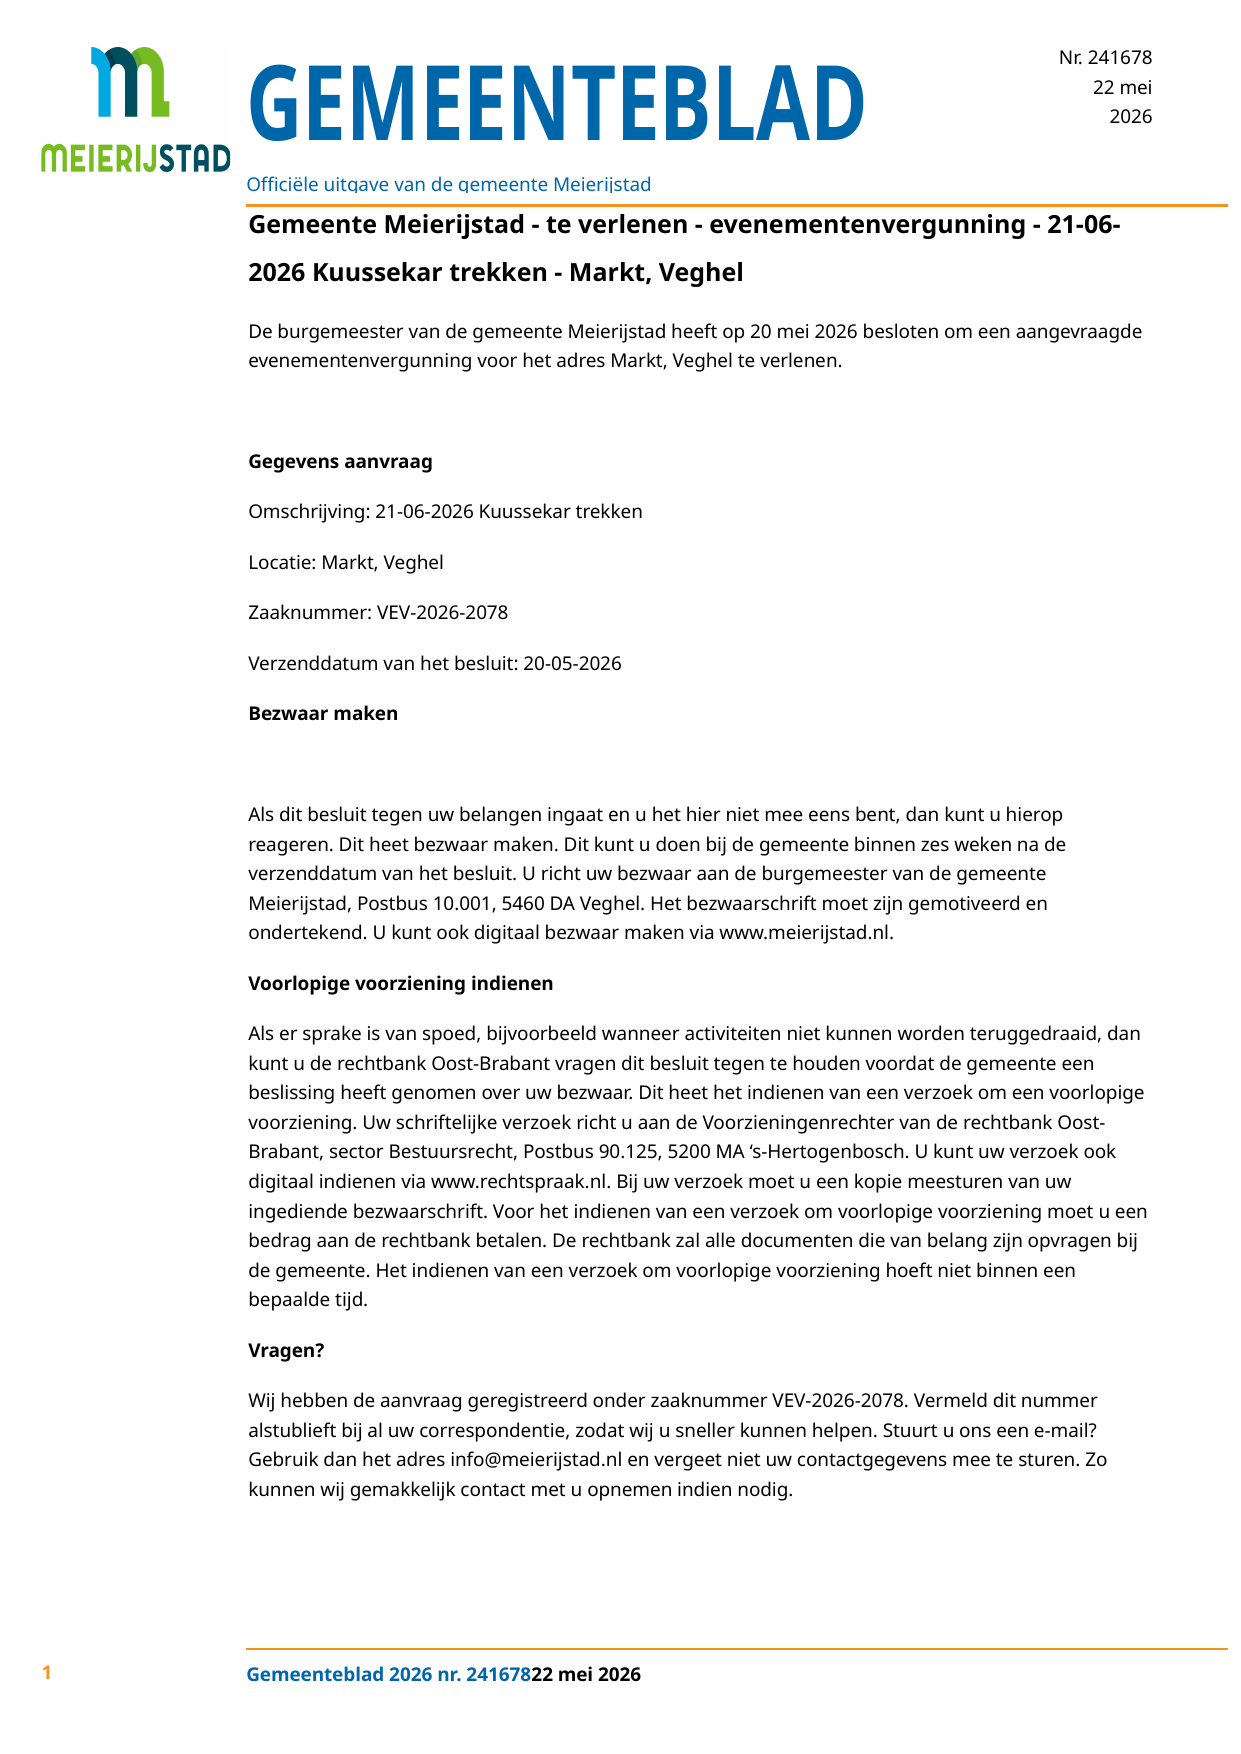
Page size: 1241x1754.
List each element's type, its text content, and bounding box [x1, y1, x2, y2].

picture [41, 47, 231, 172]
text Als er sprake is van spoed, bijvoorbeeld wanneer activiteiten niet kunnen worden teruggedraaid, dan kunt u de rechtbank Oost-Brabant vragen dit besluit tegen te houden voordat de gemeente een beslissing heeft genomen over uw bezwaar. Dit heet het indienen van een verzoek om een voorlopige voorziening. Uw schriftelijke verzoek richt u aan de Voorzieningenrechter van de rechtbank Oost-Brabant, sector Bestuursrecht, Postbus 90.125, 5200 MA ‘s-Hertogenbosch. U kunt uw verzoek ook digitaal indienen via www.rechtspraak.nl. Bij uw verzoek moet u een kopie meesturen van uw ingediende bezwaarschrift. Voor het indienen van een verzoek om voorlopige voorziening moet u een bedrag aan de rechtbank betalen. De rechtbank zal alle documenten die van belang zijn opvragen bij de gemeente. Het indienen van een verzoek om voorlopige voorziening hoeft niet binnen een bepaalde tijd. [248, 1020, 1152, 1312]
text Locatie: Markt, Veghel [248, 549, 1152, 575]
text Vragen? [248, 1337, 1152, 1363]
text Verzenddatum van het besluit: 20-05-2026 [248, 650, 1152, 676]
text Gemeente Meierijstad - te verlenen - evenementenvergunning - 21-06-2026 Kuussekar trekken - Markt, Veghel [248, 207, 1152, 288]
text Bezwaar maken [248, 700, 1152, 726]
text Als dit besluit tegen uw belangen ingaat en u het hier niet mee eens bent, dan kunt u hierop reageren. Dit heet bezwaar maken. Dit kunt u doen bij de gemeente binnen zes weken na de verzenddatum van het besluit. U richt uw bezwaar aan de burgemeester van de gemeente Meierijstad, Postbus 10.001, 5460 DA Veghel. Het bezwaarschrift moet zijn gemotiveerd en ondertekend. U kunt ook digitaal bezwaar maken via www.meierijstad.nl. [248, 801, 1152, 945]
text Wij hebben de aanvraag geregistreerd onder zaaknummer VEV-2026-2078. Vermeld dit nummer alstublieft bij al uw correspondentie, zodat wij u sneller kunnen helpen. Stuurt u ons een e-mail? Gebruik dan het adres info@meierijstad.nl en vergeet niet uw contactgegevens mee te sturen. Zo kunnen wij gemakkelijk contact met u opnemen indien nodig. [248, 1387, 1152, 1502]
text Voorlopige voorziening indienen [248, 970, 1152, 996]
text De burgemeester van de gemeente Meierijstad heeft op 20 mei 2026 besloten om een aangevraagde evenementenvergunning voor het adres Markt, Veghel te verlenen. [248, 318, 1152, 373]
text Gegevens aanvraag [248, 448, 1152, 474]
text Zaaknummer: VEV-2026-2078 [248, 599, 1152, 625]
text Omschrijving: 21-06-2026 Kuussekar trekken [248, 499, 1152, 524]
